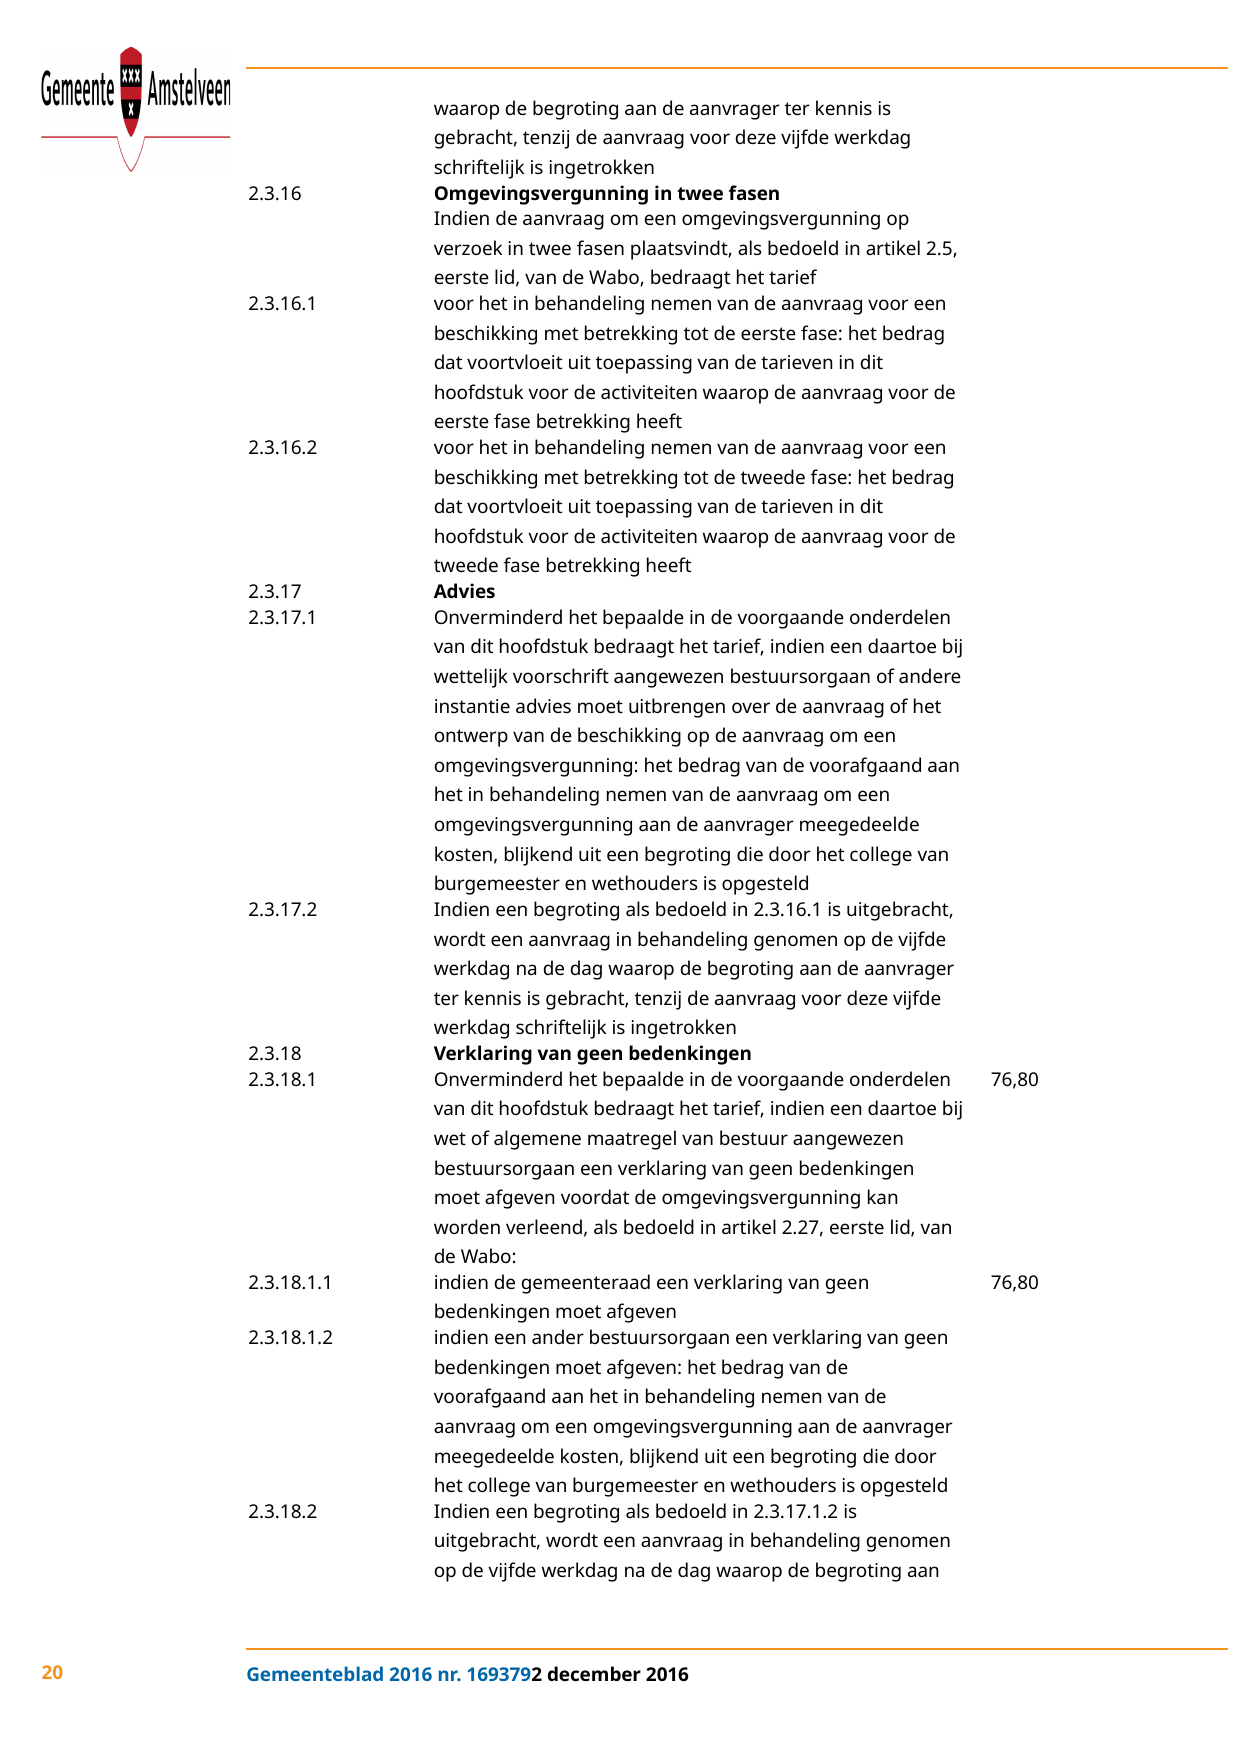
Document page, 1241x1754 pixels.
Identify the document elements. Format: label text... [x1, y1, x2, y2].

table_cell Indien een begroting als bedoeld in 2.3.16.1 is uitgebracht, wordt een aanvraag in behandeling genomen op de vijfde werkdag na de dag waarop de begroting aan de aanvrager ter kennis is gebracht, tenzij de aanvraag voor deze vijfde werkdag schriftelijk is ingetrokken [434, 896, 966, 1040]
table_cell waarop de begroting aan de aanvrager ter kennis is gebracht, tenzij de aanvraag voor deze vijfde werkdag schriftelijk is ingetrokken [434, 95, 966, 180]
table_cell 2.3.17 [248, 579, 433, 604]
table_cell Onverminderd het bepaalde in de voorgaande onderdelen van dit hoofdstuk bedraagt het tarief, indien een daartoe bij wettelijk voorschrift aangewezen bestuursorgaan of andere instantie advies moet uitbrengen over de aanvraag of het ontwerp van de beschikking op de aanvraag om een omgevingsvergunning: het bedrag van de voorafgaand aan het in behandeling nemen van de aanvraag om een omgevingsvergunning aan de aanvrager meegedeelde kosten, blijkend uit een begroting die door het college van burgemeester en wethouders is opgesteld [434, 604, 966, 896]
table_cell 2.3.18 [248, 1040, 433, 1066]
table_cell Verklaring van geen bedenkingen [434, 1040, 966, 1066]
table_cell [248, 205, 433, 290]
table_cell Advies [434, 579, 966, 604]
table_cell Indien de aanvraag om een omgevingsvergunning op verzoek in twee fasen plaatsvindt, als bedoeld in artikel 2.5, eerste lid, van de Wabo, bedraagt het tarief [434, 205, 966, 290]
table_cell 2.3.18.1 [248, 1066, 433, 1269]
table_cell 2.3.16.1 [248, 290, 433, 434]
table_cell 2.3.17.2 [248, 896, 433, 1040]
table_cell 2.3.16.2 [248, 434, 433, 578]
table_cell [966, 896, 1152, 1040]
table_cell indien de gemeenteraad een verklaring van geen bedenkingen moet afgeven [434, 1269, 966, 1324]
table_cell 2.3.17.1 [248, 604, 433, 896]
table_cell [966, 579, 1152, 604]
table_cell 76,80 [966, 1269, 1152, 1324]
table_cell [966, 1040, 1152, 1066]
table_cell [966, 205, 1152, 290]
table_cell indien een ander bestuursorgaan een verklaring van geen bedenkingen moet afgeven: het bedrag van de voorafgaand aan het in behandeling nemen van de aanvraag om een omgevingsvergunning aan de aanvrager meegedeelde kosten, blijkend uit een begroting die door het college van burgemeester en wethouders is opgesteld [434, 1325, 966, 1498]
table_cell Indien een begroting als bedoeld in 2.3.17.1.2 is uitgebracht, wordt een aanvraag in behandeling genomen op de vijfde werkdag na de dag waarop de begroting aan [434, 1498, 966, 1583]
table_cell [966, 290, 1152, 434]
table_cell 76,80 [966, 1066, 1152, 1269]
table_cell [966, 604, 1152, 896]
table_cell Omgevingsvergunning in twee fasen [434, 180, 966, 205]
table_cell [966, 95, 1152, 180]
table_cell Onverminderd het bepaalde in de voorgaande onderdelen van dit hoofdstuk bedraagt het tarief, indien een daartoe bij wet of algemene maatregel van bestuur aangewezen bestuursorgaan een verklaring van geen bedenkingen moet afgeven voordat de omgevingsvergunning kan worden verleend, als bedoeld in artikel 2.27, eerste lid, van de Wabo: [434, 1066, 966, 1269]
table_cell voor het in behandeling nemen van de aanvraag voor een beschikking met betrekking tot de eerste fase: het bedrag dat voortvloeit uit toepassing van de tarieven in dit hoofdstuk voor de activiteiten waarop de aanvraag voor de eerste fase betrekking heeft [434, 290, 966, 434]
table_cell 2.3.18.1.1 [248, 1269, 433, 1324]
table_cell [966, 434, 1152, 578]
table_cell 2.3.18.1.2 [248, 1325, 433, 1498]
table_cell [966, 1498, 1152, 1583]
table_cell [966, 180, 1152, 205]
picture [41, 47, 231, 172]
table_cell voor het in behandeling nemen van de aanvraag voor een beschikking met betrekking tot de tweede fase: het bedrag dat voortvloeit uit toepassing van de tarieven in dit hoofdstuk voor de activiteiten waarop de aanvraag voor de tweede fase betrekking heeft [434, 434, 966, 578]
table_cell 2.3.18.2 [248, 1498, 433, 1583]
table_cell 2.3.16 [248, 180, 433, 205]
table_cell [248, 95, 433, 180]
table_cell [966, 1325, 1152, 1498]
